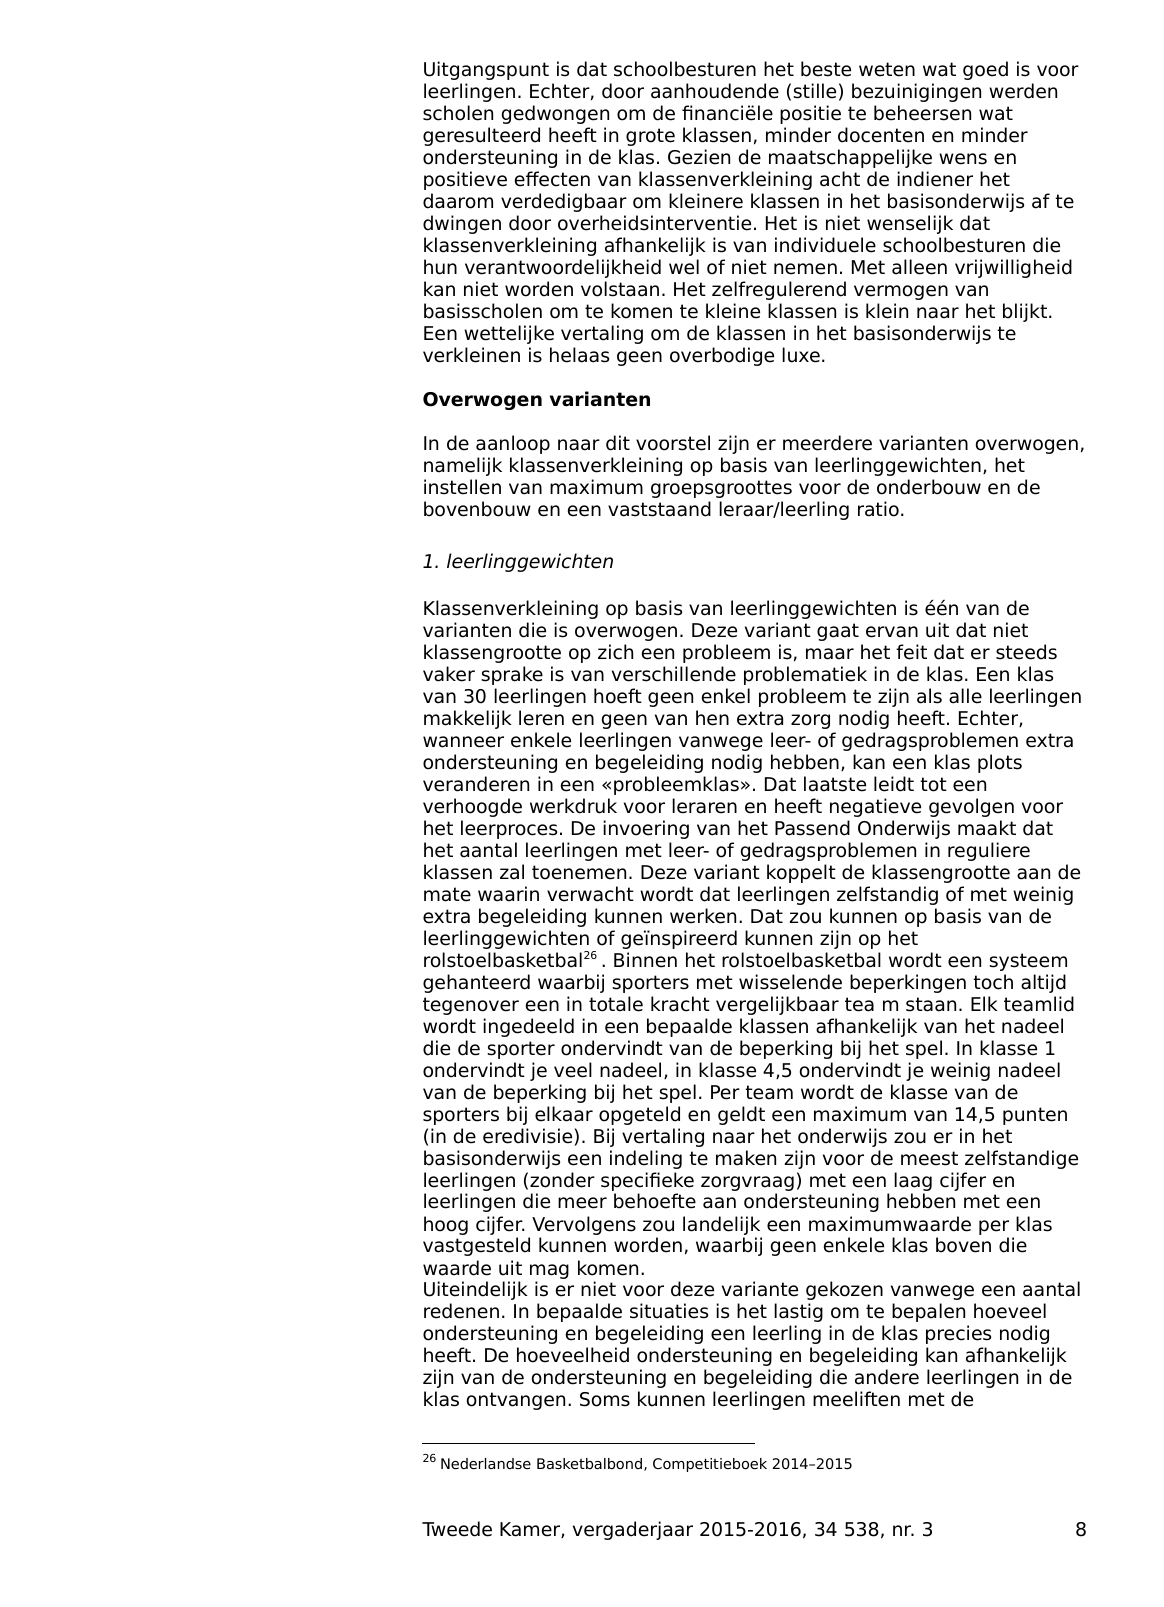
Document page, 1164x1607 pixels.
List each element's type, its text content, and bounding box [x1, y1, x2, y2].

text Uitgangspunt is dat schoolbesturen het beste weten wat goed is voor leerlingen. Echter, door aanhoudende (stille) bezuinigingen werden scholen gedwongen om de financiële positie te beheersen wat geresulteerd heeft in grote klassen, minder docenten en minder ondersteuning in de klas. Gezien de maatschappelijke wens en positieve effecten van klassenverkleining acht de indiener het daarom verdedigbaar om kleinere klassen in het basisonderwijs af te dwingen door overheidsinterventie. Het is niet wenselijk dat klassenverkleining afhankelijk is van individuele schoolbesturen die hun verantwoordelijkheid wel of niet nemen. Met alleen vrijwilligheid kan niet worden volstaan. Het zelfregulerend vermogen van basisscholen om te komen te kleine klassen is klein naar het blijkt. Een wettelijke vertaling om de klassen in het basisonderwijs te verkleinen is helaas geen overbodige luxe. [422, 59, 1087, 367]
subtitle 1. leerlinggewichten [422, 551, 1087, 573]
subtitle Overwogen varianten [422, 389, 1087, 411]
text Klassenverkleining op basis van leerlinggewichten is één van de varianten die is overwogen. Deze variant gaat ervan uit dat niet klassengrootte op zich een probleem is, maar het feit dat er steeds vaker sprake is van verschillende problematiek in de klas. Een klas van 30 leerlingen hoeft geen enkel probleem te zijn als alle leerlingen makkelijk leren en geen van hen extra zorg nodig heeft. Echter, wanneer enkele leerlingen vanwege leer- of gedragsproblemen extra ondersteuning en begeleiding nodig hebben, kan een klas plots veranderen in een «probleemklas». Dat laatste leidt tot een verhoogde werkdruk voor leraren en heeft negatieve gevolgen voor het leerproces. De invoering van het Passend Onderwijs maakt dat het aantal leerlingen met leer- of gedragsproblemen in reguliere klassen zal toenemen. Deze variant koppelt de klassengrootte aan de mate waarin verwacht wordt dat leerlingen zelfstandig of met weinig extra begeleiding kunnen werken. Dat zou kunnen op basis van de leerlinggewichten of geïnspireerd kunnen zijn op het rolstoelbasketbal. Binnen het rolstoelbasketbal wordt een systeem gehanteerd waarbij sporters met wisselende beperkingen toch altijd tegenover een in totale kracht vergelijkbaar tea m staan. Elk teamlid wordt ingedeeld in een bepaalde klassen afhankelijk van het nadeel die de sporter ondervindt van de beperking bij het spel. In klasse 1 ondervindt je veel nadeel, in klasse 4,5 ondervindt je weinig nadeel van de beperking bij het spel. Per team wordt de klasse van de sporters bij elkaar opgeteld en geldt een maximum van 14,5 punten (in de eredivisie). Bij vertaling naar het onderwijs zou er in het basisonderwijs een indeling te maken zijn voor de meest zelfstandige leerlingen (zonder specifieke zorgvraag) met een laag cijfer en leerlingen die meer behoefte aan ondersteuning hebben met een hoog cijfer. Vervolgens zou landelijk een maximumwaarde per klas vastgesteld kunnen worden, waarbij geen enkele klas boven die waarde uit mag komen. [422, 598, 1087, 1279]
text Uiteindelijk is er niet voor deze variante gekozen vanwege een aantal redenen. In bepaalde situaties is het lastig om te bepalen hoeveel ondersteuning en begeleiding een leerling in de klas precies nodig heeft. De hoeveelheid ondersteuning en begeleiding kan afhankelijk zijn van de ondersteuning en begeleiding die andere leerlingen in de klas ontvangen. Soms kunnen leerlingen meeliften met de [422, 1279, 1087, 1411]
text In de aanloop naar dit voorstel zijn er meerdere varianten overwogen, namelijk klassenverkleining op basis van leerlinggewichten, het instellen van maximum groepsgroottes voor de onderbouw en de bovenbouw en een vaststaand leraar/leerling ratio. [422, 433, 1087, 521]
text Nederlandse Basketbalbond, Competitieboek 2014–2015 [422, 1452, 1087, 1474]
